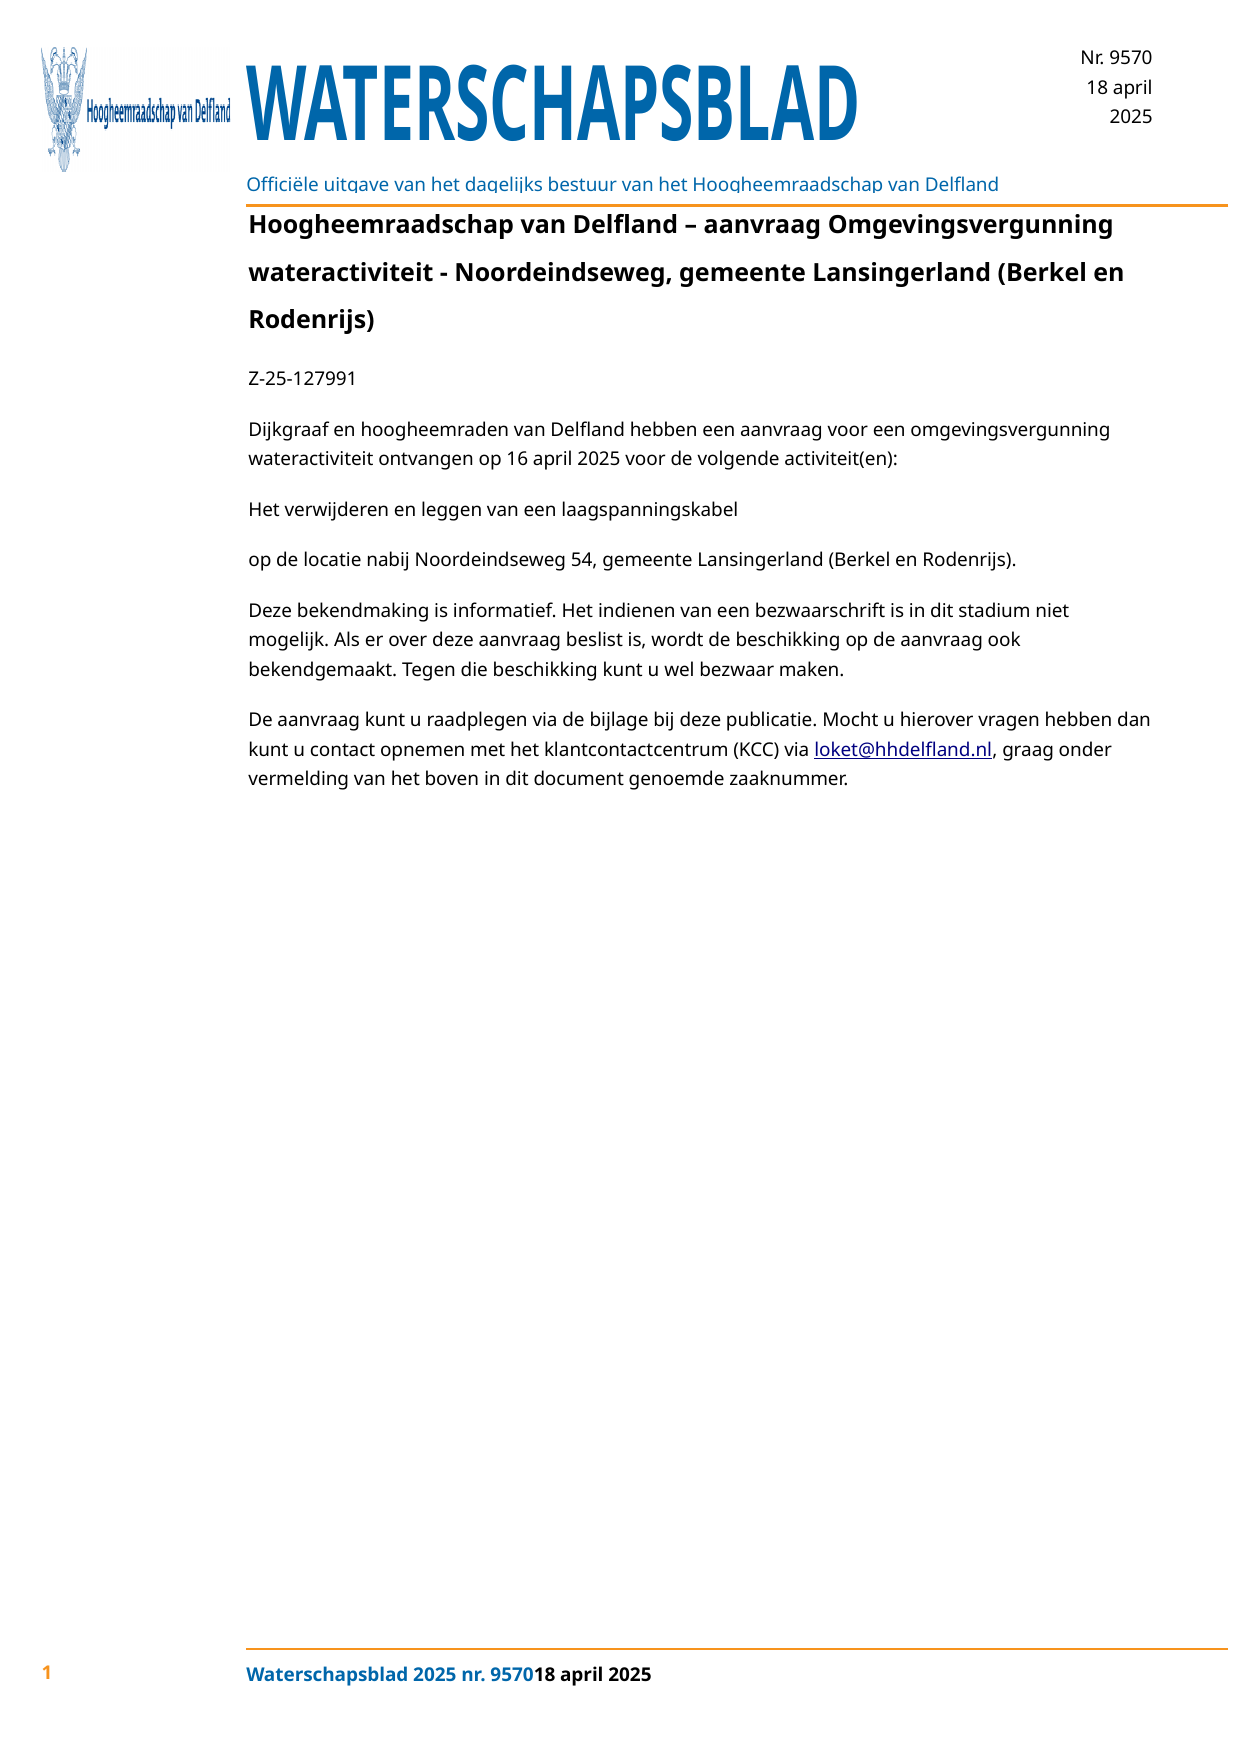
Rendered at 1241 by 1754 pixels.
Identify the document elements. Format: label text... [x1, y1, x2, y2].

text Deze bekendmaking is informatief. Het indienen van een bezwaarschrift is in dit stadium niet mogelijk. Als er over deze aanvraag beslist is, wordt de beschikking op de aanvraag ook bekendgemaakt. Tegen die beschikking kunt u wel bezwaar maken. [248, 597, 1152, 682]
text Het verwijderen en leggen van een laagspanningskabel [248, 496, 1152, 522]
text De aanvraag kunt u raadplegen via de bijlage bij deze publicatie. Mocht u hierover vragen hebben dan kunt u contact opnemen met het klantcontactcentrum (KCC) via loket@hhdelfland.nl, graag onder vermelding van het boven in dit document genoemde zaaknummer. [248, 706, 1152, 791]
text Dijkgraaf en hoogheemraden van Delfland hebben een aanvraag voor een omgevingsvergunning wateractiviteit ontvangen op 16 april 2025 voor de volgende activiteit(en): [248, 416, 1152, 471]
text op de locatie nabij Noordeindseweg 54, gemeente Lansingerland (Berkel en Rodenrijs). [248, 546, 1152, 572]
picture [41, 47, 231, 172]
text Z-25-127991 [248, 366, 1152, 391]
text Hoogheemraadschap van Delfland – aanvraag Omgevingsvergunning wateractiviteit - Noordeindseweg, gemeente Lansingerland (Berkel en Rodenrijs) [248, 207, 1152, 336]
